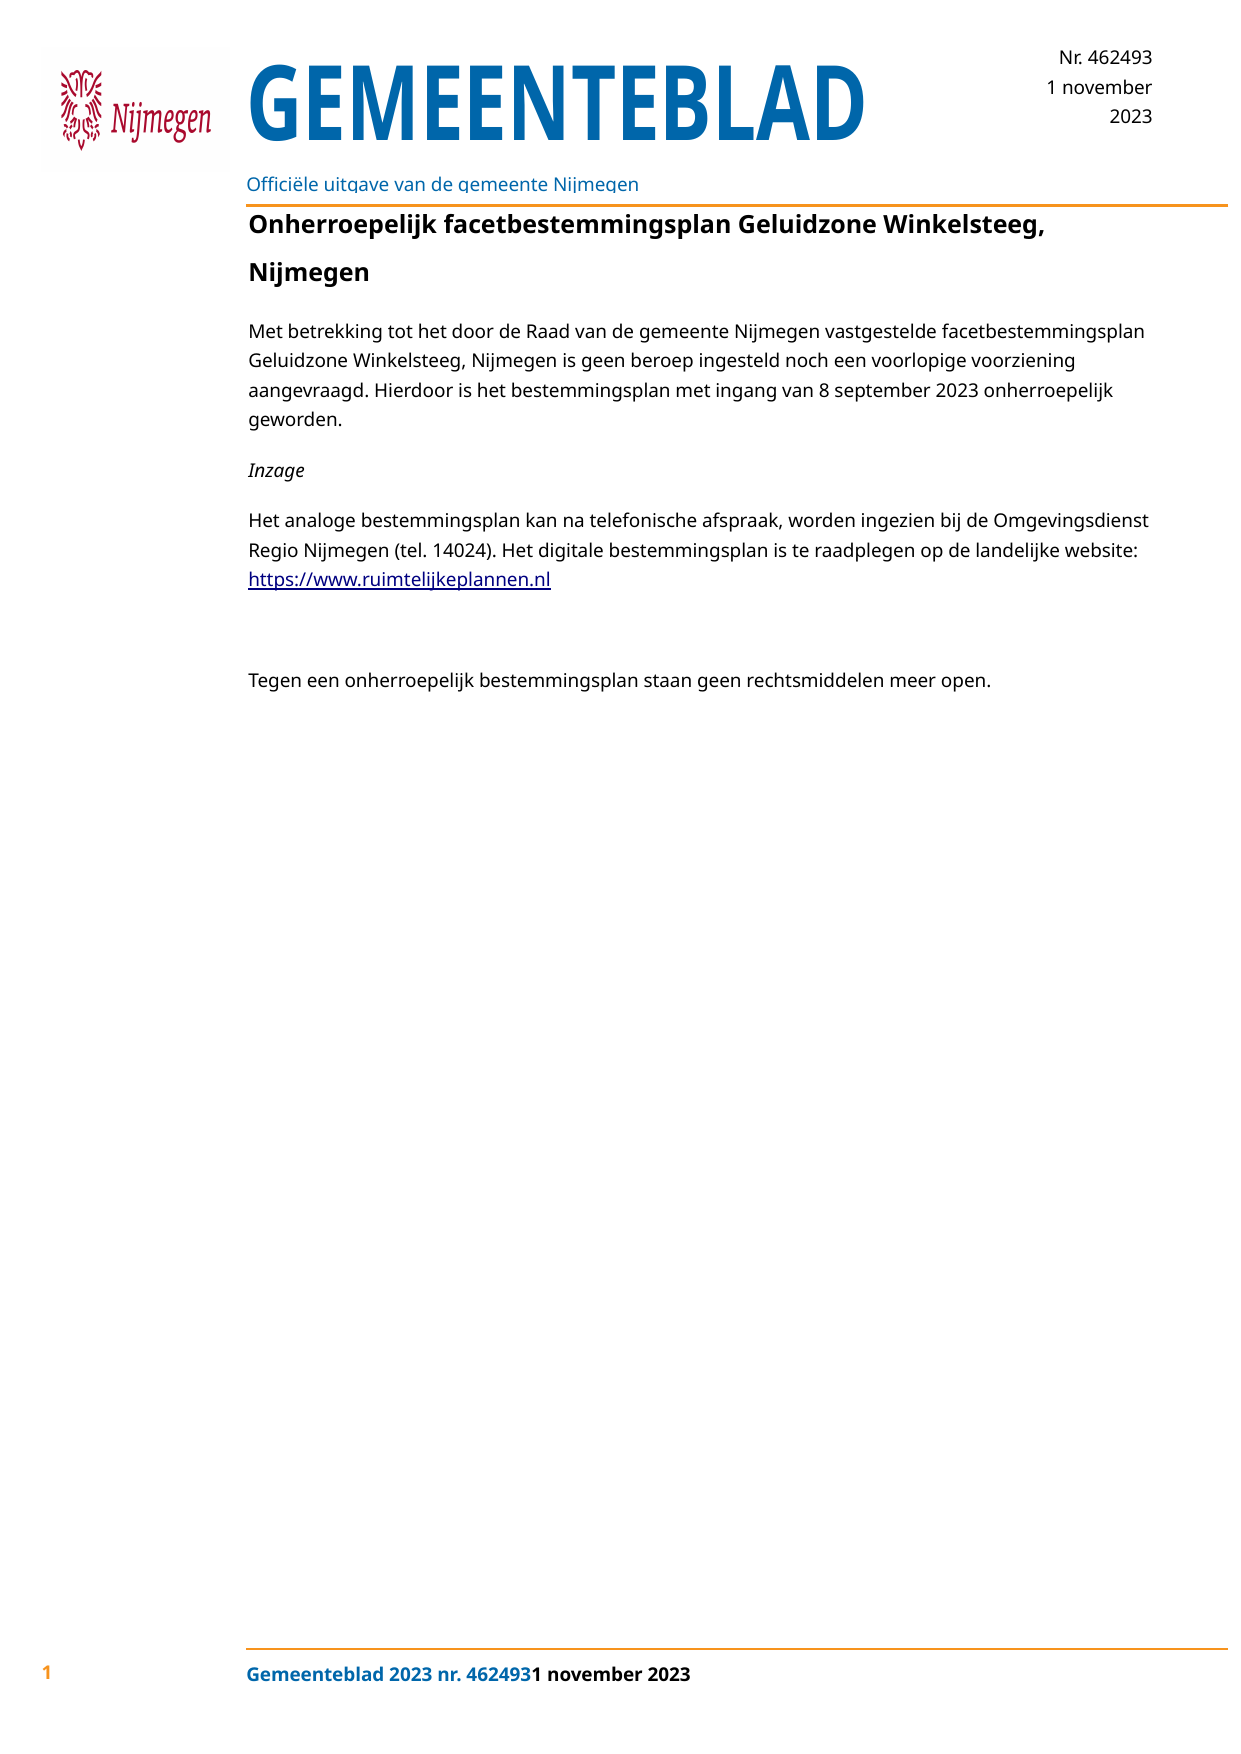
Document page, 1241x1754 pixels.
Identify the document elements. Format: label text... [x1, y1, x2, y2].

text Het analoge bestemmingsplan kan na telefonische afspraak, worden ingezien bij de Omgevingsdienst Regio Nijmegen (tel. 14024). Het digitale bestemmingsplan is te raadplegen op de landelijke website: https://www.ruimtelijkeplannen.nl [248, 507, 1152, 592]
text Onherroepelijk facetbestemmingsplan Geluidzone Winkelsteeg, Nijmegen [248, 207, 1152, 288]
text Met betrekking tot het door de Raad van de gemeente Nijmegen vastgestelde facetbestemmingsplan Geluidzone Winkelsteeg, Nijmegen is geen beroep ingesteld noch een voorlopige voorziening aangevraagd. Hierdoor is het bestemmingsplan met ingang van 8 september 2023 onherroepelijk geworden. [248, 318, 1152, 432]
picture [41, 47, 231, 172]
text Tegen een onherroepelijk bestemmingsplan staan geen rechtsmiddelen meer open. [248, 667, 1152, 693]
text Inzage [248, 457, 1152, 483]
